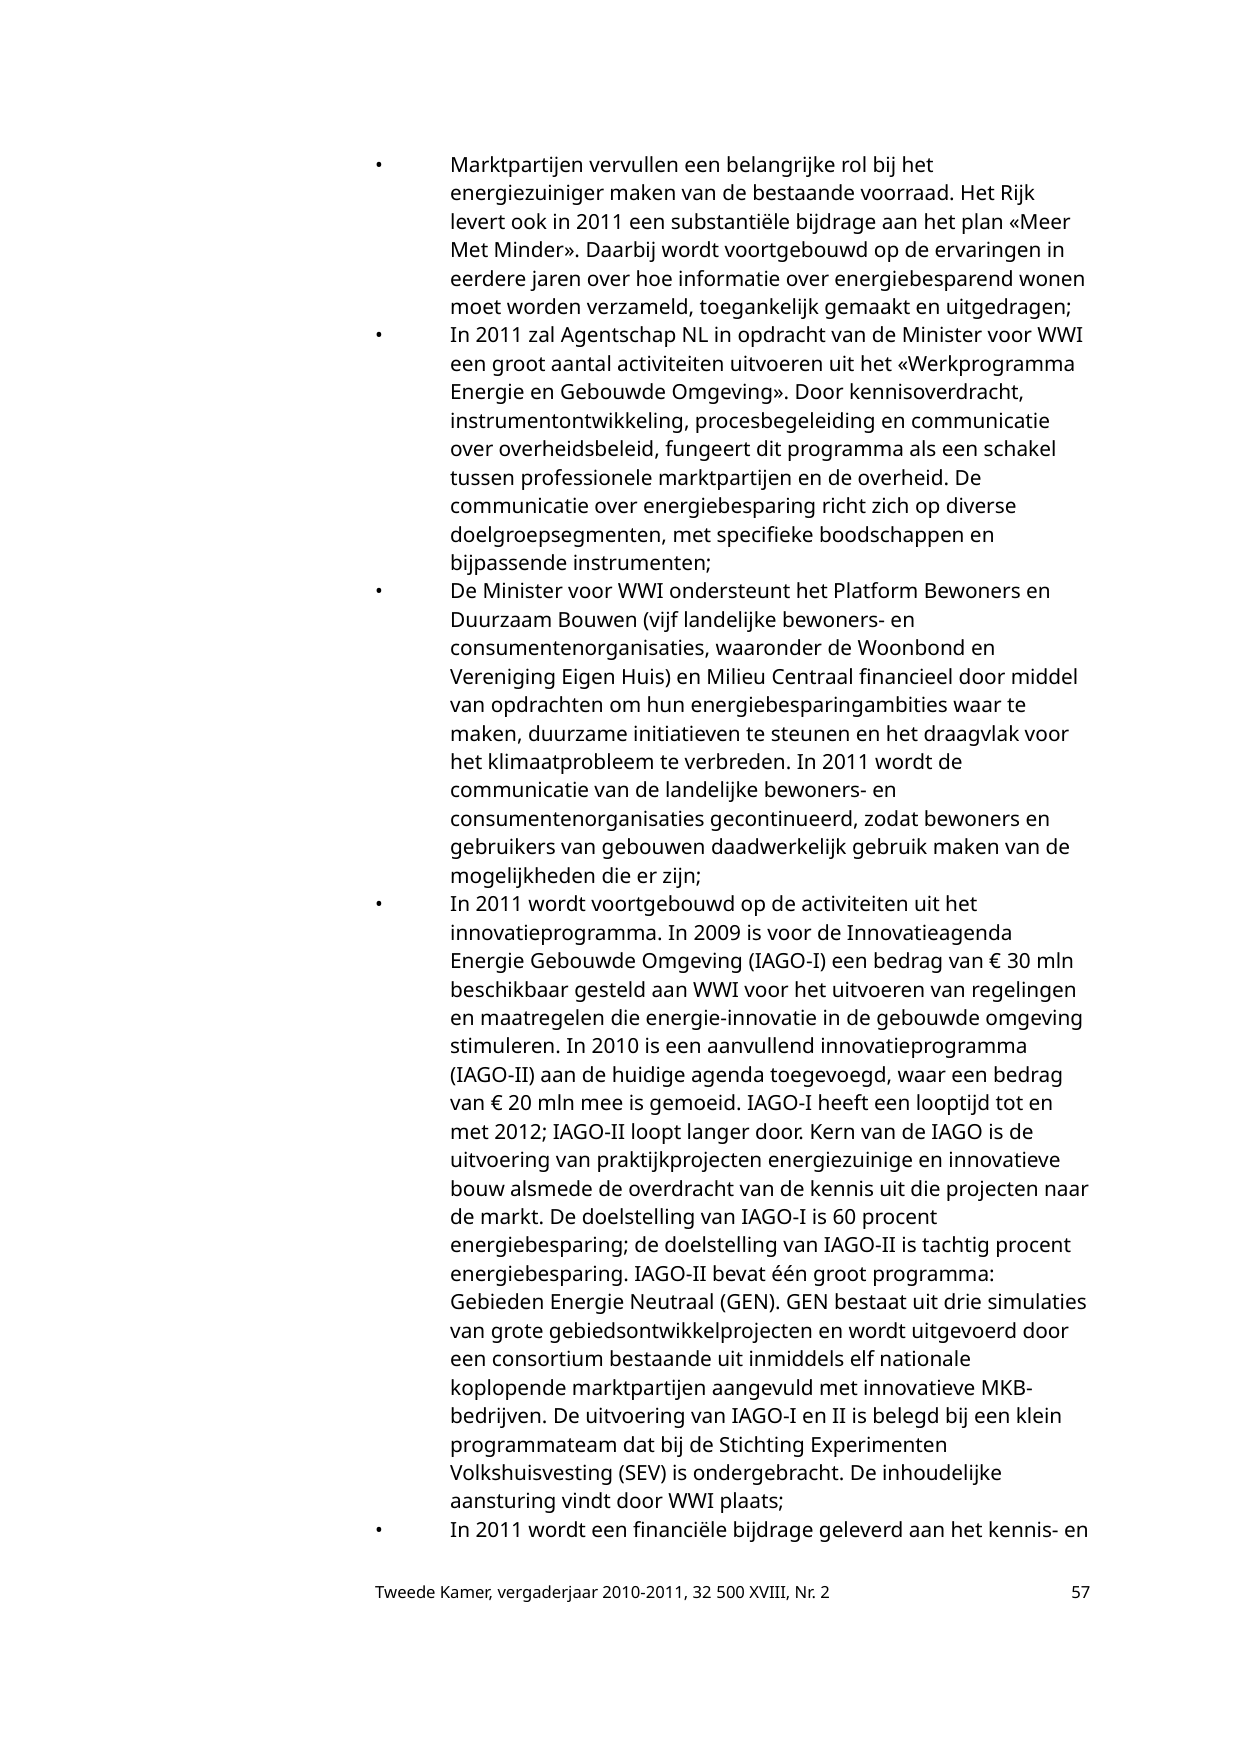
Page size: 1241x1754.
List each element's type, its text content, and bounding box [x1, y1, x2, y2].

list In 2011 zal Agentschap NL in opdracht van de Minister voor WWI een groot aantal activiteiten uitvoeren uit het «Werkprogramma Energie en Gebouwde Omgeving». Door kennisoverdracht, instrumentontwikkeling, procesbegeleiding en communicatie over overheidsbeleid, fungeert dit programma als een schakel tussen professionele marktpartijen en de overheid. De communicatie over energiebesparing richt zich op diverse doelgroepsegmenten, met specifieke boodschappen en bijpassende instrumenten; [375, 321, 1090, 577]
list De Minister voor WWI ondersteunt het Platform Bewoners en Duurzaam Bouwen (vijf landelijke bewoners- en consumentenorganisaties, waaronder de Woonbond en Vereniging Eigen Huis) en Milieu Centraal financieel door middel van opdrachten om hun energiebesparingambities waar te maken, duurzame initiatieven te steunen en het draagvlak voor het klimaatprobleem te verbreden. In 2011 wordt de communicatie van de landelijke bewoners- en consumentenorganisaties gecontinueerd, zodat bewoners en gebruikers van gebouwen daadwerkelijk gebruik maken van de mogelijkheden die er zijn; [375, 577, 1090, 889]
list In 2011 wordt voortgebouwd op de activiteiten uit het innovatieprogramma. In 2009 is voor de Innovatieagenda Energie Gebouwde Omgeving (IAGO-I) een bedrag van € 30 mln beschikbaar gesteld aan WWI voor het uitvoeren van regelingen en maatregelen die energie-innovatie in de gebouwde omgeving stimuleren. In 2010 is een aanvullend innovatieprogramma (IAGO-II) aan de huidige agenda toegevoegd, waar een bedrag van € 20 mln mee is gemoeid. IAGO-I heeft een looptijd tot en met 2012; IAGO-II loopt langer door. Kern van de IAGO is de uitvoering van praktijkprojecten energiezuinige en innovatieve bouw alsmede de overdracht van de kennis uit die projecten naar de markt. De doelstelling van IAGO-I is 60 procent energiebesparing; de doelstelling van IAGO-II is tachtig procent energiebesparing. IAGO-II bevat één groot programma: Gebieden Energie Neutraal (GEN). GEN bestaat uit drie simulaties van grote gebiedsontwikkelprojecten en wordt uitgevoerd door een consortium bestaande uit inmiddels elf nationale koplopende marktpartijen aangevuld met innovatieve MKB-bedrijven. De uitvoering van IAGO-I en II is belegd bij een klein programmateam dat bij de Stichting Experimenten Volkshuisvesting (SEV) is ondergebracht. De inhoudelijke aansturing vindt door WWI plaats; [375, 889, 1090, 1515]
list Marktpartijen vervullen een belangrijke rol bij het energiezuiniger maken van de bestaande voorraad. Het Rijk levert ook in 2011 een substantiële bijdrage aan het plan «Meer Met Minder». Daarbij wordt voortgebouwd op de ervaringen in eerdere jaren over hoe informatie over energiebesparend wonen moet worden verzameld, toegankelijk gemaakt en uitgedragen; [375, 150, 1090, 321]
